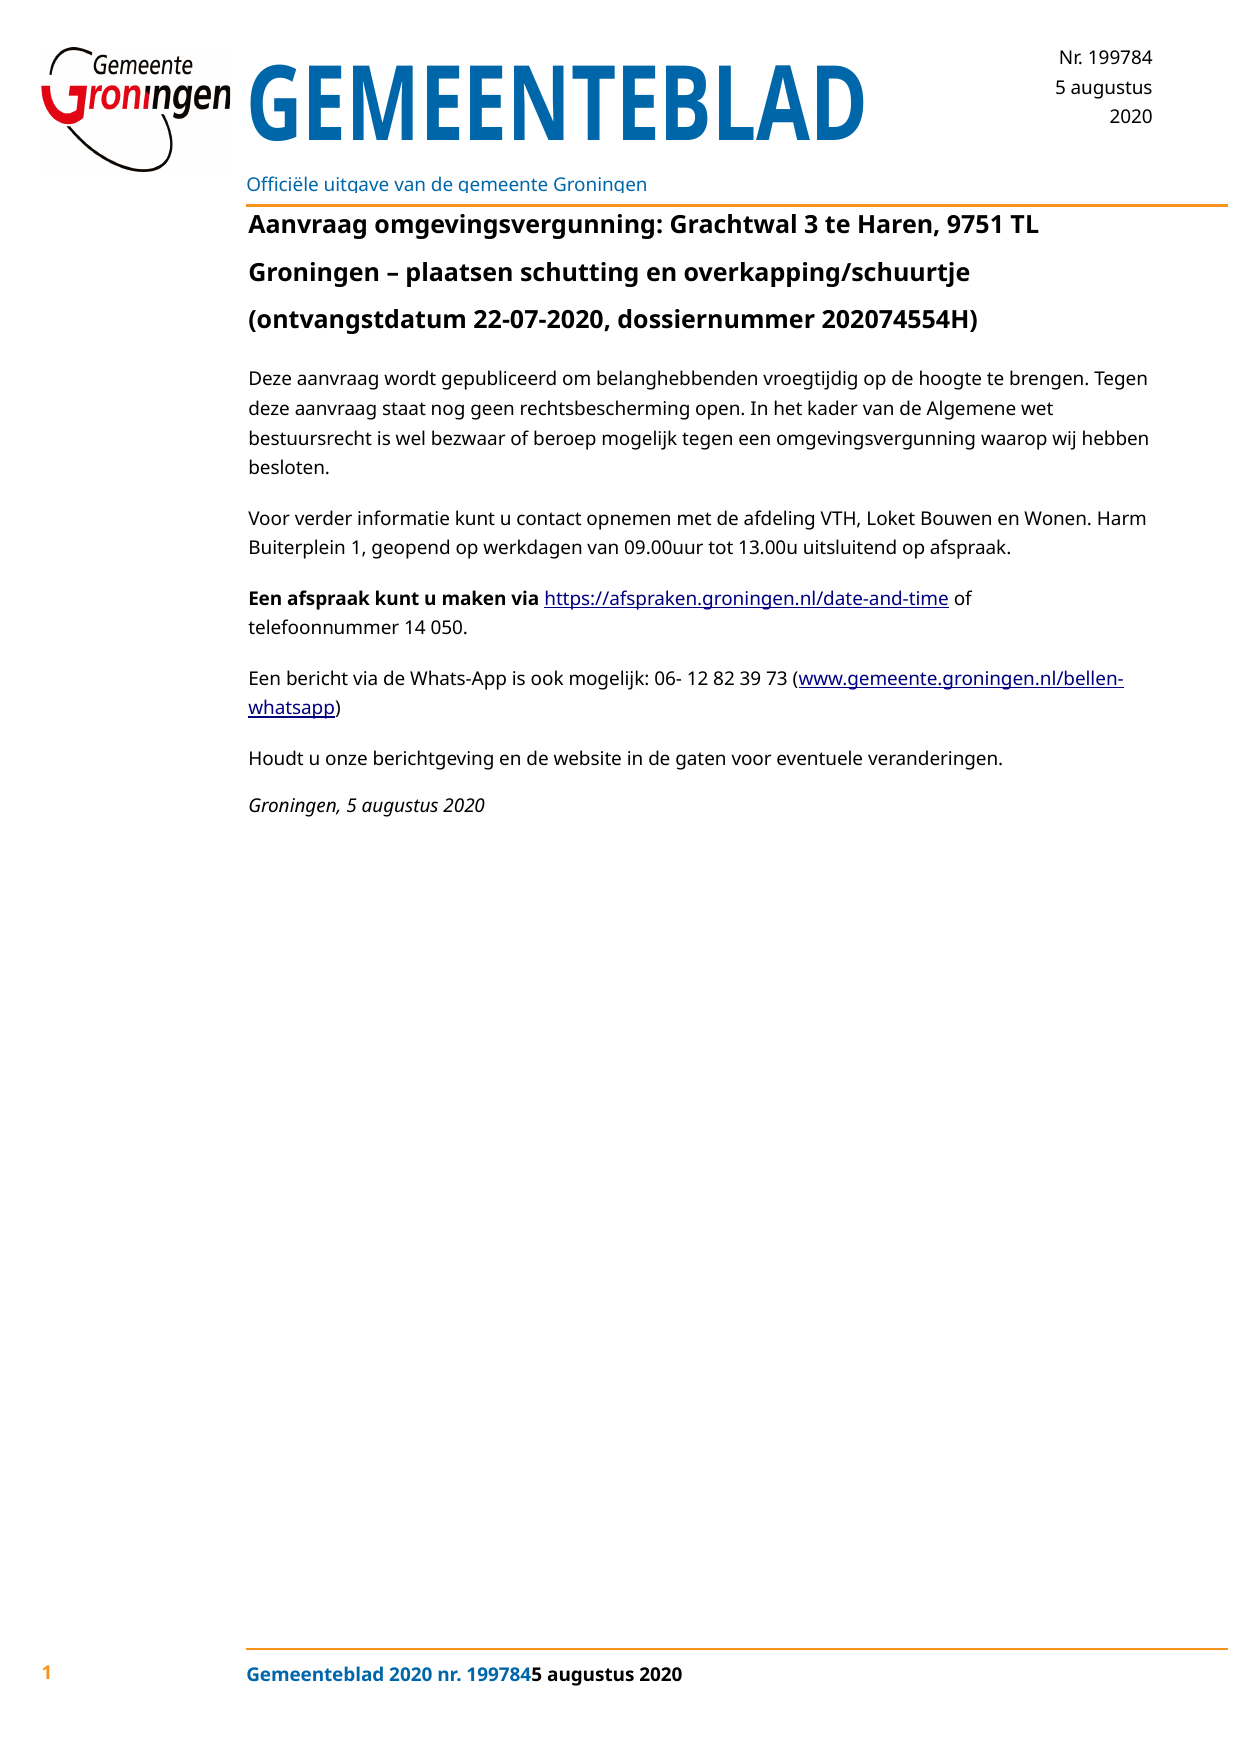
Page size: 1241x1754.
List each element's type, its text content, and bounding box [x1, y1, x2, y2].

text Aanvraag omgevingsvergunning: Grachtwal 3 te Haren, 9751 TL Groningen – plaatsen schutting en overkapping/schuurtje (ontvangstdatum 22-07-2020, dossiernummer 202074554H) [248, 207, 1152, 336]
text Groningen, 5 augustus 2020 [248, 792, 1152, 818]
text Houdt u onze berichtgeving en de website in de gaten voor eventuele veranderingen. [248, 745, 1152, 770]
text Deze aanvraag wordt gepubliceerd om belanghebbenden vroegtijdig op de hoogte te brengen. Tegen deze aanvraag staat nog geen rechtsbescherming open. In het kader van de Algemene wet bestuursrecht is wel bezwaar of beroep mogelijk tegen een omgevingsvergunning waarop wij hebben besloten. [248, 366, 1152, 480]
text Een afspraak kunt u maken via https://afspraken.groningen.nl/date-and-time of telefoonnummer 14 050. [248, 585, 1152, 640]
text Voor verder informatie kunt u contact opnemen met de afdeling VTH, Loket Bouwen en Wonen. Harm Buiterplein 1, geopend op werkdagen van 09.00uur tot 13.00u uitsluitend op afspraak. [248, 505, 1152, 560]
picture [41, 47, 231, 172]
text Een bericht via de Whats-App is ook mogelijk: 06- 12 82 39 73 (www.gemeente.groningen.nl/bellen-whatsapp) [248, 665, 1152, 720]
